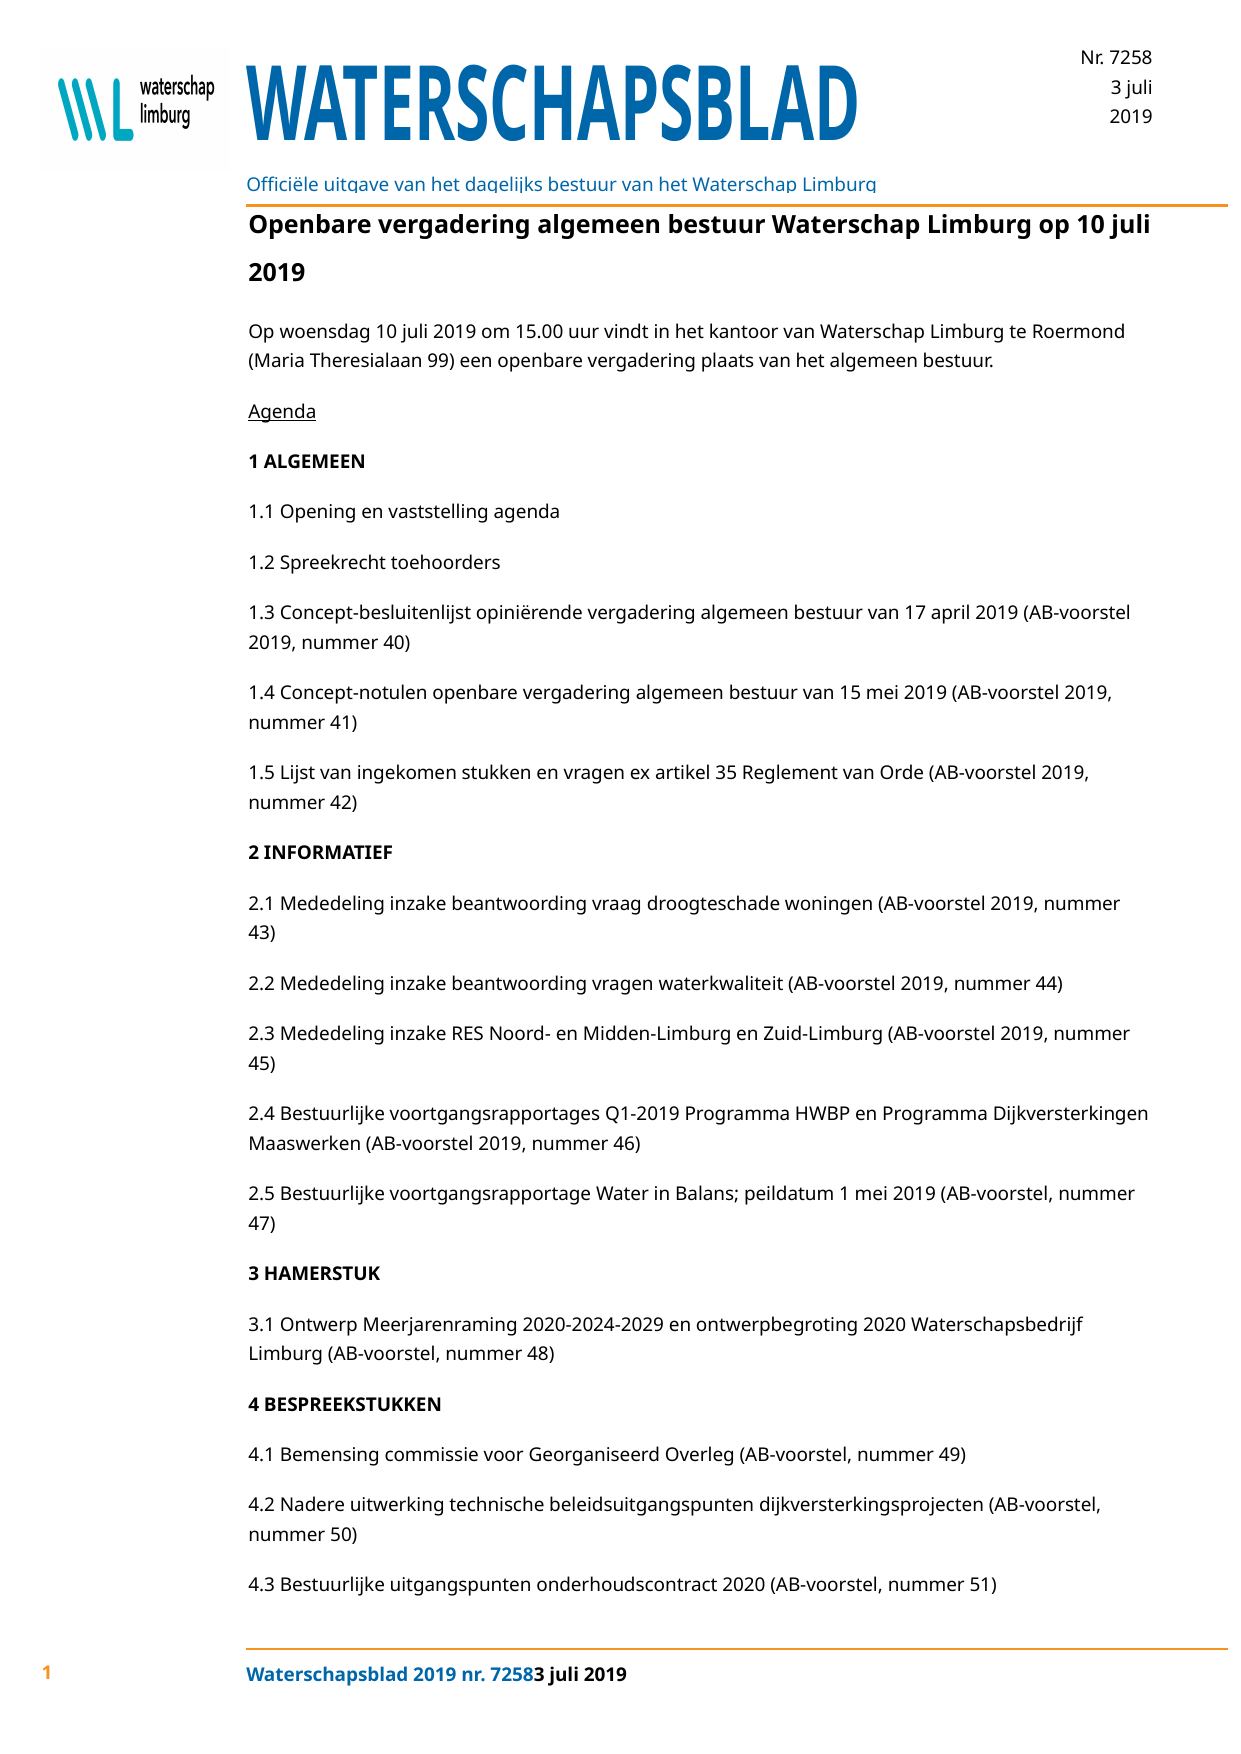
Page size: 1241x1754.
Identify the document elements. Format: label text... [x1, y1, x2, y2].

text 1 ALGEMEEN [248, 448, 1152, 474]
text 4.3 Bestuurlijke uitgangspunten onderhoudscontract 2020 (AB-voorstel, nummer 51) [248, 1572, 1152, 1597]
text 3.1 Ontwerp Meerjarenraming 2020-2024-2029 en ontwerpbegroting 2020 Waterschapsbedrijf Limburg (AB-voorstel, nummer 48) [248, 1311, 1152, 1366]
text 2.5 Bestuurlijke voortgangsrapportage Water in Balans; peildatum 1 mei 2019 (AB-voorstel, nummer 47) [248, 1180, 1152, 1236]
text Agenda [248, 398, 1152, 424]
text 1.5 Lijst van ingekomen stukken en vragen ex artikel 35 Reglement van Orde (AB-voorstel 2019, nummer 42) [248, 759, 1152, 815]
text 1.4 Concept-notulen openbare vergadering algemeen bestuur van 15 mei 2019 (AB-voorstel 2019, nummer 41) [248, 679, 1152, 735]
text Openbare vergadering algemeen bestuur Waterschap Limburg op 10 juli 2019 [248, 207, 1152, 288]
text 4 BESPREEKSTUKKEN [248, 1391, 1152, 1417]
text 4.2 Nadere uitwerking technische beleidsuitgangspunten dijkversterkingsprojecten (AB-voorstel, nummer 50) [248, 1492, 1152, 1547]
picture [41, 47, 231, 172]
text 3 HAMERSTUK [248, 1260, 1152, 1286]
text 1.3 Concept-besluitenlijst opiniërende vergadering algemeen bestuur van 17 april 2019 (AB-voorstel 2019, nummer 40) [248, 599, 1152, 655]
text 2.4 Bestuurlijke voortgangsrapportages Q1-2019 Programma HWBP en Programma Dijkversterkingen Maaswerken (AB-voorstel 2019, nummer 46) [248, 1100, 1152, 1156]
text 2.2 Mededeling inzake beantwoording vragen waterkwaliteit (AB-voorstel 2019, nummer 44) [248, 970, 1152, 996]
text 2.3 Mededeling inzake RES Noord- en Midden-Limburg en Zuid-Limburg (AB-voorstel 2019, nummer 45) [248, 1020, 1152, 1076]
text 1.2 Spreekrecht toehoorders [248, 549, 1152, 575]
text 2.1 Mededeling inzake beantwoording vraag droogteschade woningen (AB-voorstel 2019, nummer 43) [248, 890, 1152, 945]
text 2 INFORMATIEF [248, 839, 1152, 865]
text 1.1 Opening en vaststelling agenda [248, 499, 1152, 524]
text Op woensdag 10 juli 2019 om 15.00 uur vindt in het kantoor van Waterschap Limburg te Roermond (Maria Theresialaan 99) een openbare vergadering plaats van het algemeen bestuur. [248, 318, 1152, 373]
text 4.1 Bemensing commissie voor Georganiseerd Overleg (AB-voorstel, nummer 49) [248, 1441, 1152, 1467]
